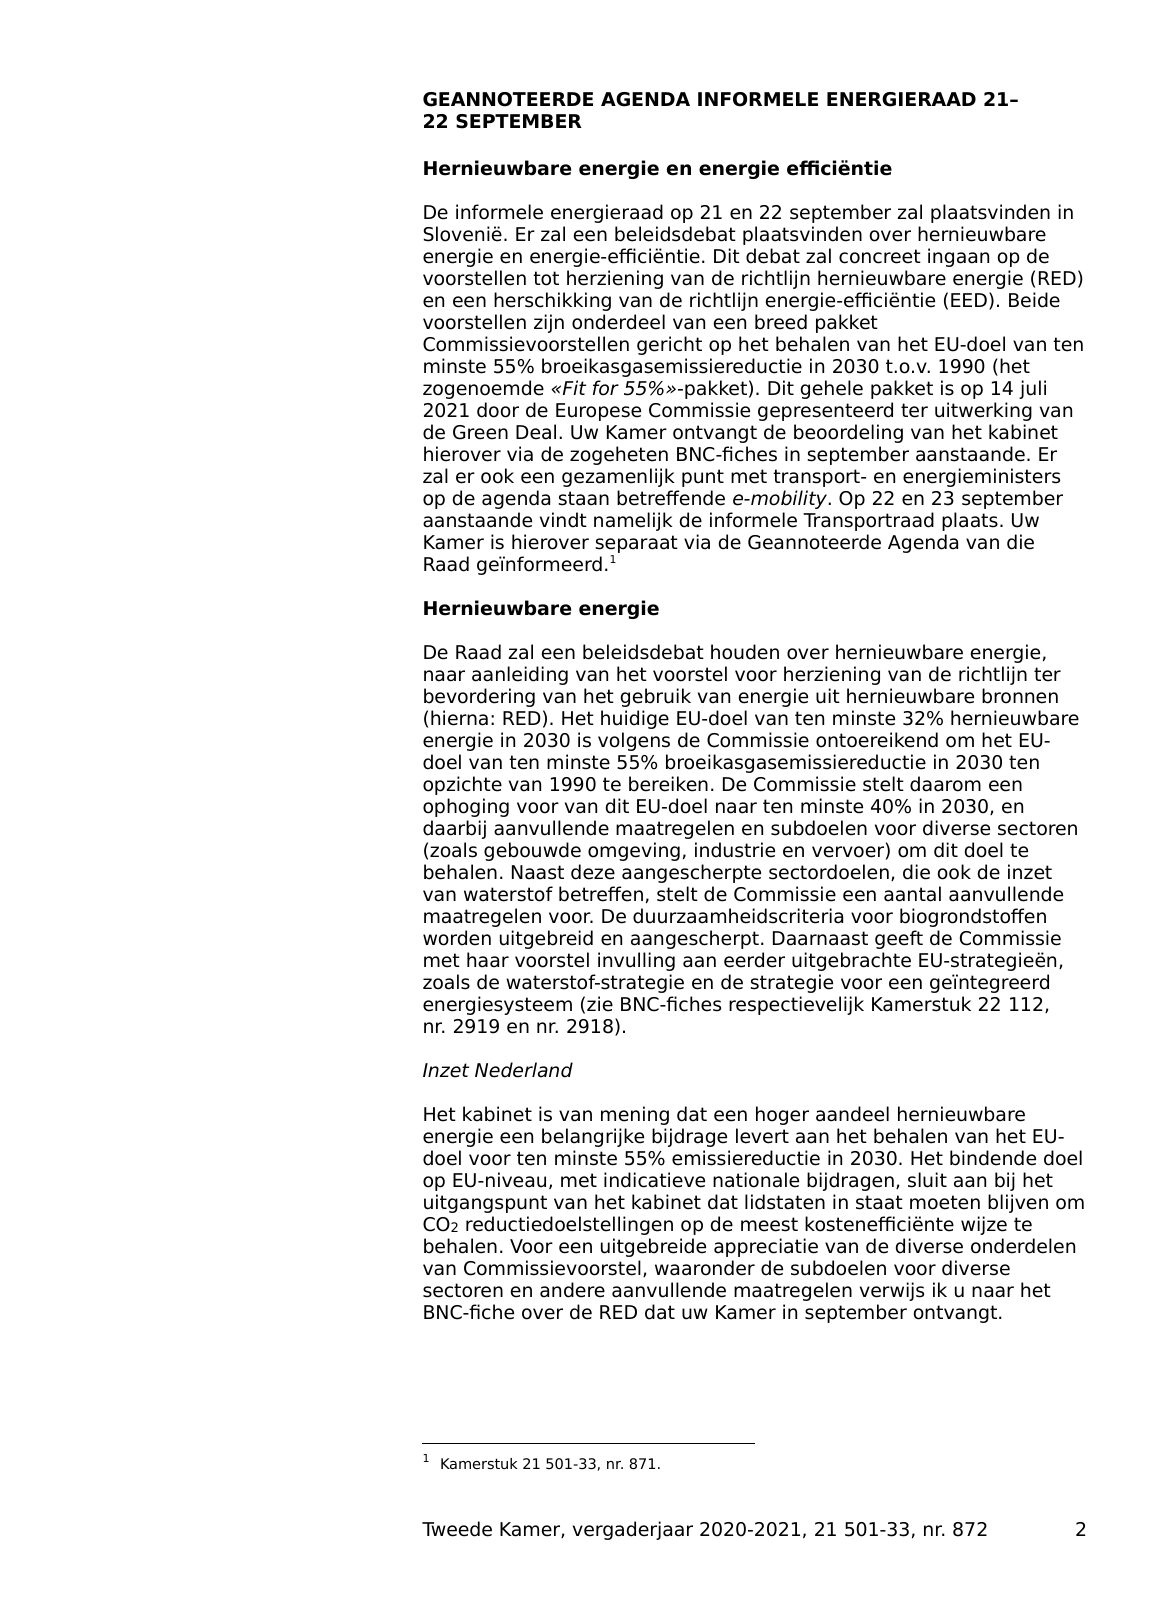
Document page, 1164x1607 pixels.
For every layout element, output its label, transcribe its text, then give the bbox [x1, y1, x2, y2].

subtitle Hernieuwbare energie [422, 598, 1087, 620]
text De Raad zal een beleidsdebat houden over hernieuwbare energie, naar aanleiding van het voorstel voor herziening van de richtlijn ter bevordering van het gebruik van energie uit hernieuwbare bronnen (hierna: RED). Het huidige EU-doel van ten minste 32% hernieuwbare energie in 2030 is volgens de Commissie ontoereikend om het EU-doel van ten minste 55% broeikasgasemissiereductie in 2030 ten opzichte van 1990 te bereiken. De Commissie stelt daarom een ophoging voor van dit EU-doel naar ten minste 40% in 2030, en daarbij aanvullende maatregelen en subdoelen voor diverse sectoren (zoals gebouwde omgeving, industrie en vervoer) om dit doel te behalen. Naast deze aangescherpte sectordoelen, die ook de inzet van waterstof betreffen, stelt de Commissie een aantal aanvullende maatregelen voor. De duurzaamheidscriteria voor biogrondstoffen worden uitgebreid en aangescherpt. Daarnaast geeft de Commissie met haar voorstel invulling aan eerder uitgebrachte EU-strategieën, zoals de waterstof-strategie en de strategie voor een geïntegreerd energiesysteem (zie BNC-fiches respectievelijk Kamerstuk 22 112, nr. 2919 en nr. 2918). [422, 642, 1087, 1038]
text Het kabinet is van mening dat een hoger aandeel hernieuwbare energie een belangrijke bijdrage levert aan het behalen van het EU-doel voor ten minste 55% emissiereductie in 2030. Het bindende doel op EU-niveau, met indicatieve nationale bijdragen, sluit aan bij het uitgangspunt van het kabinet dat lidstaten in staat moeten blijven om CO2 reductiedoelstellingen op de meest kostenefficiënte wijze te behalen. Voor een uitgebreide appreciatie van de diverse onderdelen van Commissievoorstel, waaronder de subdoelen voor diverse sectoren en andere aanvullende maatregelen verwijs ik u naar het BNC-fiche over de RED dat uw Kamer in september ontvangt. [422, 1104, 1087, 1324]
subtitle GEANNOTEERDE AGENDA INFORMELE ENERGIERAAD 21–22 SEPTEMBER [422, 89, 1087, 133]
subtitle Inzet Nederland [422, 1060, 1087, 1082]
subtitle Hernieuwbare energie en energie efficiëntie [422, 158, 1087, 180]
text Kamerstuk 21 501-33, nr. 871. [422, 1452, 1087, 1474]
text De informele energieraad op 21 en 22 september zal plaatsvinden in Slovenië. Er zal een beleidsdebat plaatsvinden over hernieuwbare energie en energie-efficiëntie. Dit debat zal concreet ingaan op de voorstellen tot herziening van de richtlijn hernieuwbare energie (RED) en een herschikking van de richtlijn energie-efficiëntie (EED). Beide voorstellen zijn onderdeel van een breed pakket Commissievoorstellen gericht op het behalen van het EU-doel van ten minste 55% broeikasgasemissiereductie in 2030 t.o.v. 1990 (het zogenoemde «Fit for 55%»-pakket). Dit gehele pakket is op 14 juli 2021 door de Europese Commissie gepresenteerd ter uitwerking van de Green Deal. Uw Kamer ontvangt de beoordeling van het kabinet hierover via de zogeheten BNC-fiches in september aanstaande. Er zal er ook een gezamenlijk punt met transport- en energieministers op de agenda staan betreffende e-mobility. Op 22 en 23 september aanstaande vindt namelijk de informele Transportraad plaats. Uw Kamer is hierover separaat via de Geannoteerde Agenda van die Raad geïnformeerd. [422, 202, 1087, 576]
